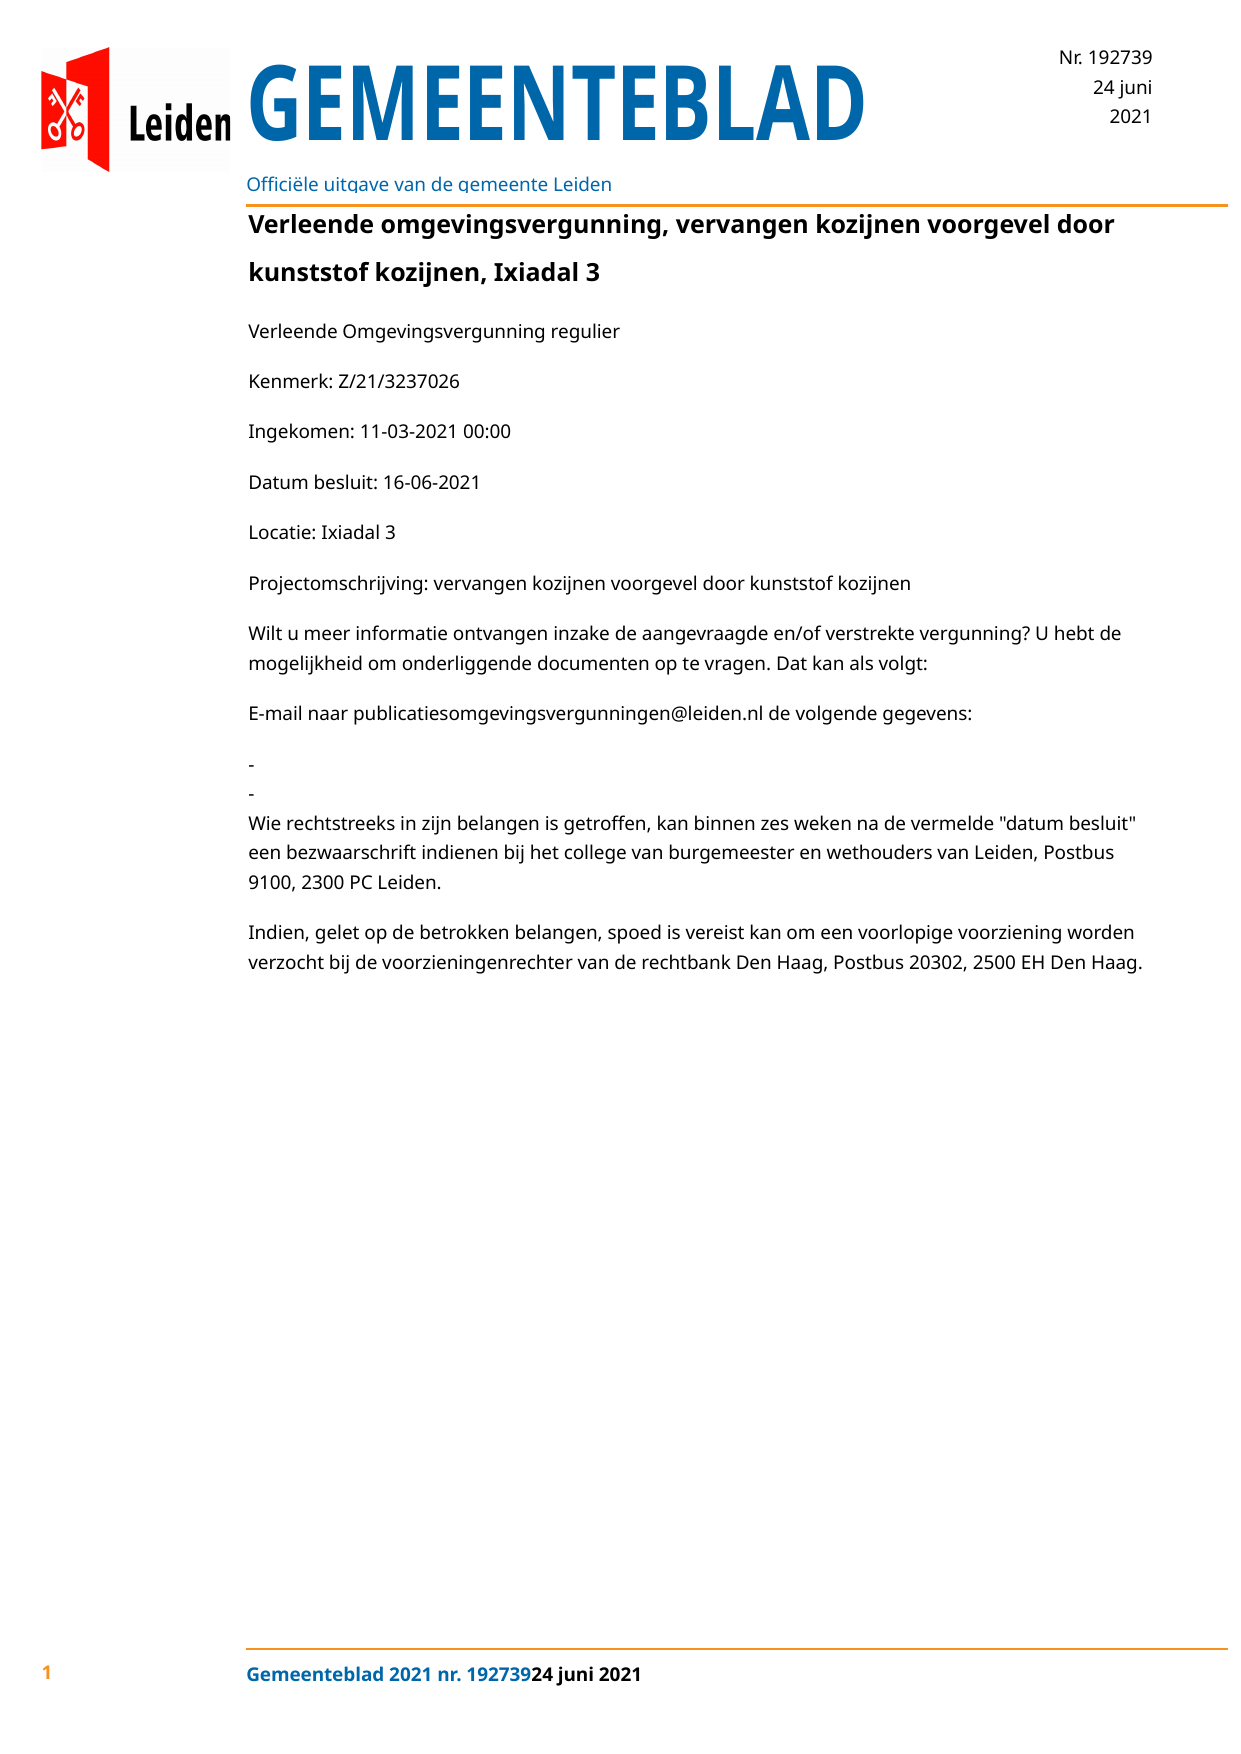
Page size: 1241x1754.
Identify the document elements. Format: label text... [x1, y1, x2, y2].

text Wilt u meer informatie ontvangen inzake de aangevraagde en/of verstrekte vergunning? U hebt de mogelijkheid om onderliggende documenten op te vragen. Dat kan als volgt: [248, 620, 1152, 676]
text Wie rechtstreeks in zijn belangen is getroffen, kan binnen zes weken na de vermelde "datum besluit" een bezwaarschrift indienen bij het college van burgemeester en wethouders van Leiden, Postbus 9100, 2300 PC Leiden. [248, 810, 1152, 895]
text Kenmerk: Z/21/3237026 [248, 368, 1152, 394]
text Projectomschrijving: vervangen kozijnen voorgevel door kunststof kozijnen [248, 570, 1152, 596]
text Indien, gelet op de betrokken belangen, spoed is vereist kan om een voorlopige voorziening worden verzocht bij de voorzieningenrechter van de rechtbank Den Haag, Postbus 20302, 2500 EH Den Haag. [248, 919, 1152, 975]
text Verleende Omgevingsvergunning regulier [248, 318, 1152, 344]
picture [41, 47, 231, 172]
text Datum besluit: 16-06-2021 [248, 469, 1152, 495]
text Ingekomen: 11-03-2021 00:00 [248, 419, 1152, 444]
text Verleende omgevingsvergunning, vervangen kozijnen voorgevel door kunststof kozijnen, Ixiadal 3 [248, 207, 1152, 288]
text Locatie: Ixiadal 3 [248, 519, 1152, 545]
text E-mail naar publicatiesomgevingsvergunningen@leiden.nl de volgende gegevens: [248, 700, 1152, 726]
